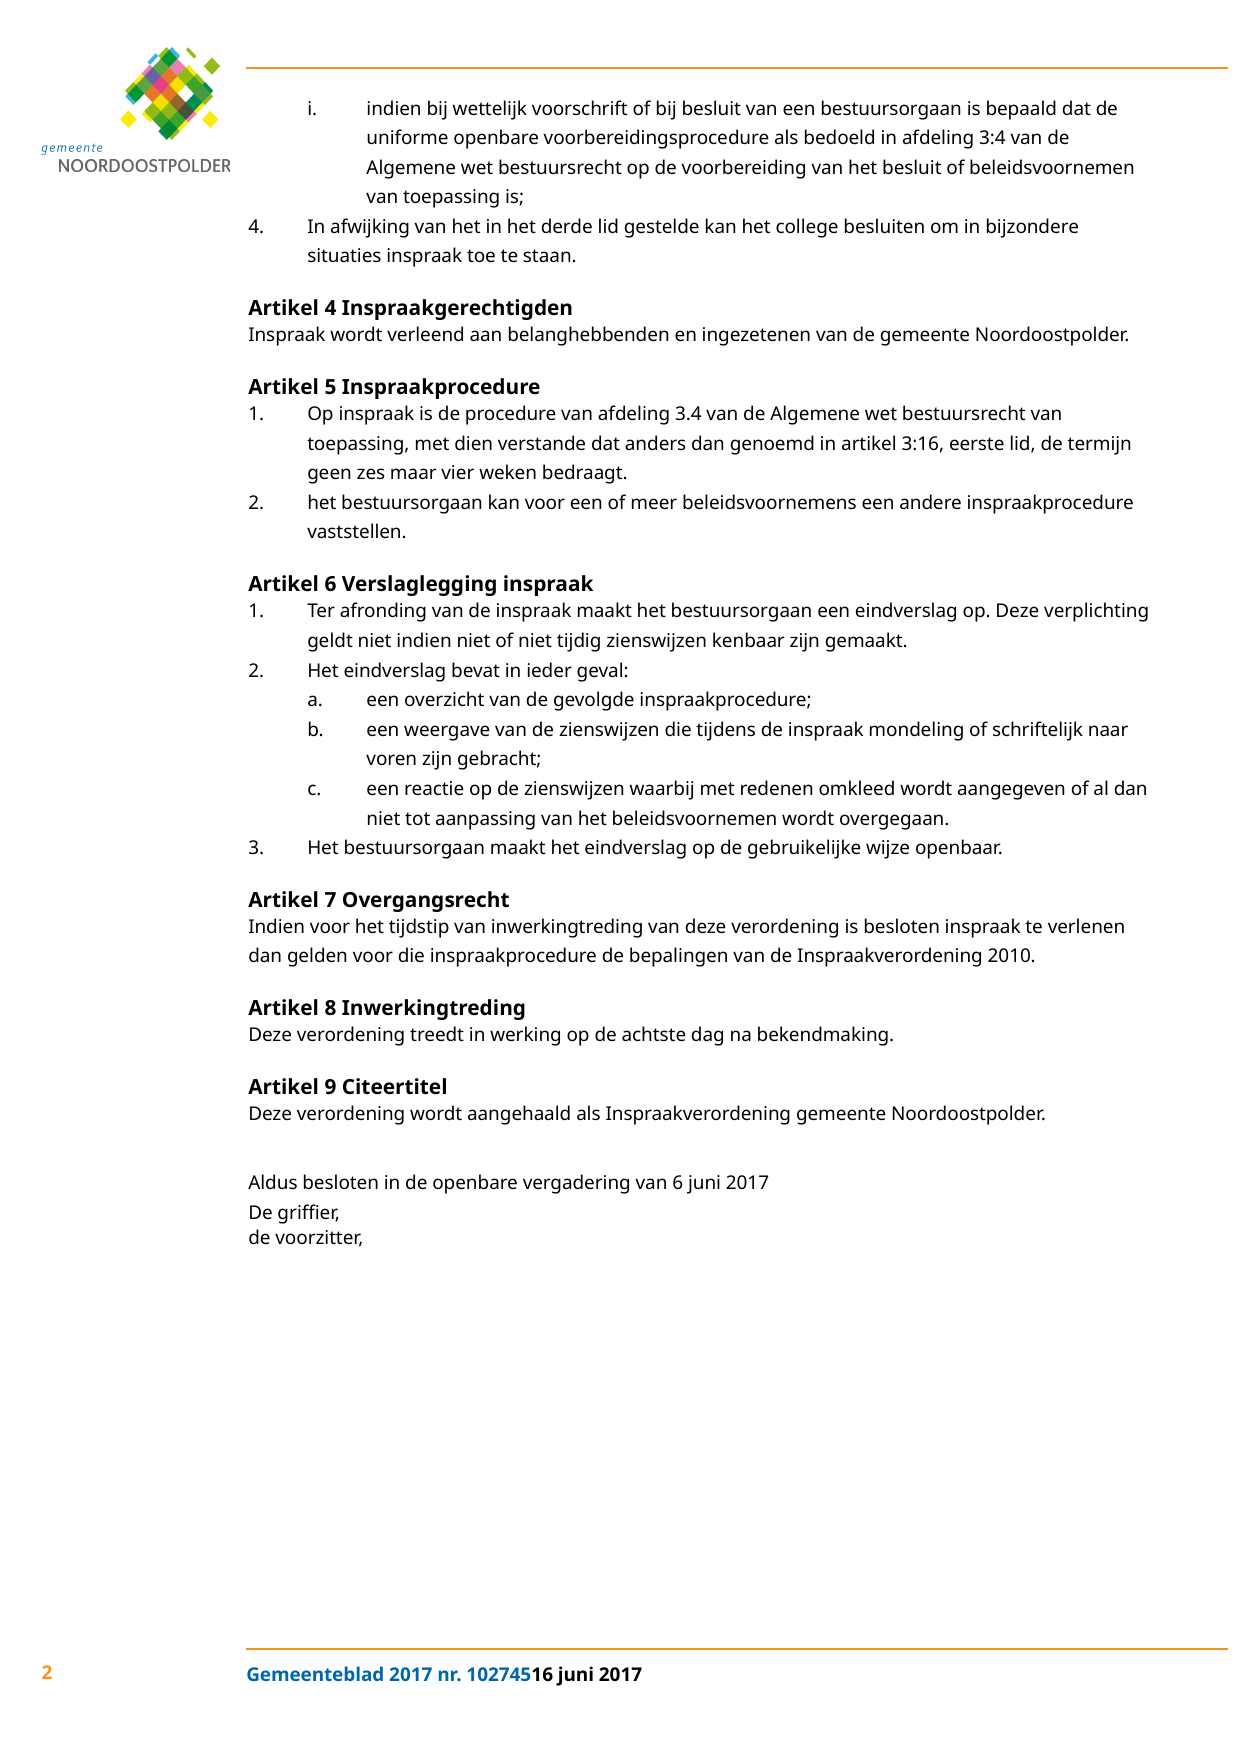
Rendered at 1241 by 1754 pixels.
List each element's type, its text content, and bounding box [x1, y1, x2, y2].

text Artikel 5 Inspraakprocedure [248, 372, 1152, 400]
text Aldus besloten in de openbare vergadering van 6 juni 2017 [248, 1169, 1152, 1195]
text de voorzitter, [248, 1224, 1152, 1250]
list een reactie op de zienswijzen waarbij met redenen omkleed wordt aangegeven of al dan niet tot aanpassing van het beleidsvoornemen wordt overgegaan. [307, 775, 1152, 830]
text Artikel 6 Verslaglegging inspraak [248, 569, 1152, 598]
list een overzicht van de gevolgde inspraakprocedure; [307, 686, 1152, 712]
text Artikel 4 Inspraakgerechtigden [248, 293, 1152, 322]
text Artikel 8 Inwerkingtreding [248, 993, 1152, 1022]
list In afwijking van het in het derde lid gestelde kan het college besluiten om in bijzondere situaties inspraak toe te staan. [248, 213, 1152, 268]
text Indien voor het tijdstip van inwerkingtreding van deze verordening is besloten inspraak te verlenen dan gelden voor die inspraakprocedure de bepalingen van de Inspraakverordening 2010. [248, 913, 1152, 968]
list Het eindverslag bevat in ieder geval: [248, 657, 1152, 682]
text De griffier, [248, 1199, 1152, 1224]
text Deze verordening treedt in werking op de achtste dag na bekendmaking. [248, 1022, 1152, 1047]
list indien bij wettelijk voorschrift of bij besluit van een bestuursorgaan is bepaald dat de uniforme openbare voorbereidingsprocedure als bedoeld in afdeling 3:4 van de Algemene wet bestuursrecht op de voorbereiding van het besluit of beleidsvoornemen van toepassing is; [307, 95, 1152, 209]
list het bestuursorgaan kan voor een of meer beleidsvoornemens een andere inspraakprocedure vaststellen. [248, 489, 1152, 544]
list Op inspraak is de procedure van afdeling 3.4 van de Algemene wet bestuursrecht van toepassing, met dien verstande dat anders dan genoemd in artikel 3:16, eerste lid, de termijn geen zes maar vier weken bedraagt. [248, 400, 1152, 485]
list een weergave van de zienswijzen die tijdens de inspraak mondeling of schriftelijk naar voren zijn gebracht; [307, 716, 1152, 771]
text Artikel 7 Overgangsrecht [248, 885, 1152, 913]
picture [41, 47, 231, 172]
text Inspraak wordt verleend aan belanghebbenden en ingezetenen van de gemeente Noordoostpolder. [248, 322, 1152, 347]
list Het bestuursorgaan maakt het eindverslag op de gebruikelijke wijze openbaar. [248, 834, 1152, 860]
text Deze verordening wordt aangehaald als Inspraakverordening gemeente Noordoostpolder. [248, 1100, 1152, 1126]
list Ter afronding van de inspraak maakt het bestuursorgaan een eindverslag op. Deze verplichting geldt niet indien niet of niet tijdig zienswijzen kenbaar zijn gemaakt. [248, 598, 1152, 653]
text Artikel 9 Citeertitel [248, 1072, 1152, 1100]
